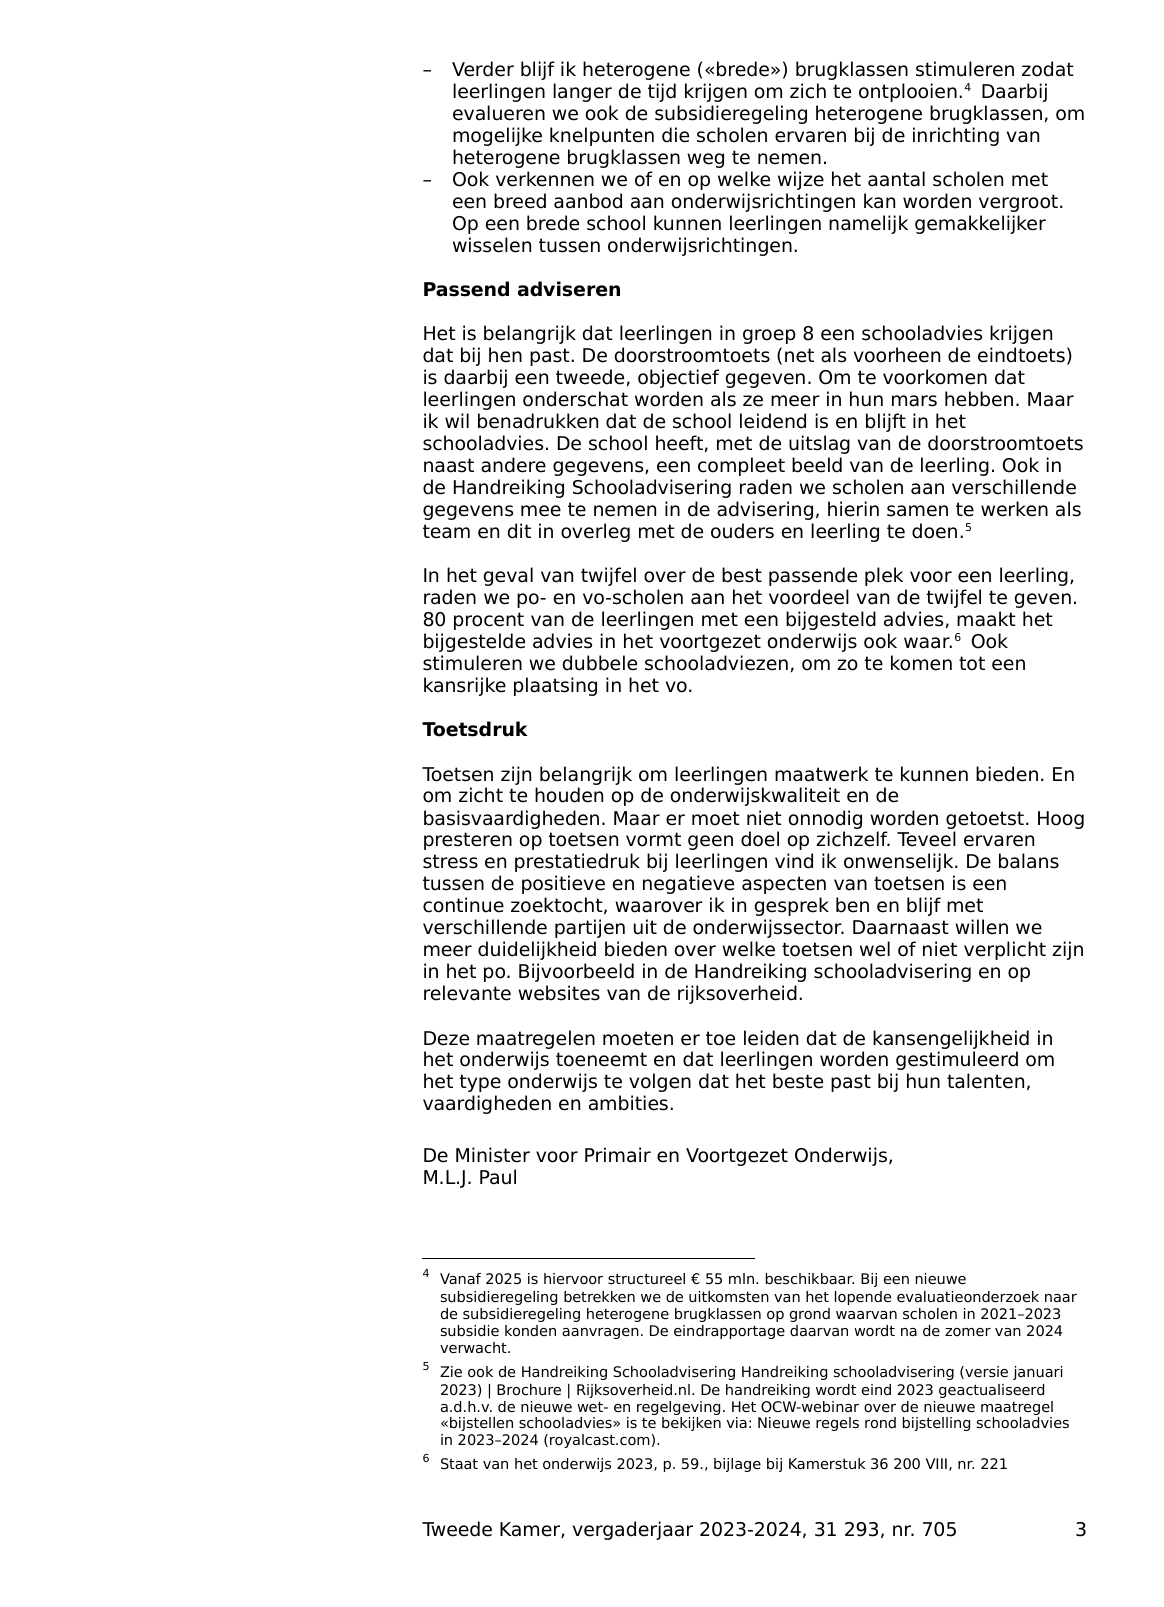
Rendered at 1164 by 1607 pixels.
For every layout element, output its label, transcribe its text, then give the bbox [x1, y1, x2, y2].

text Staat van het onderwijs 2023, p. 59., bijlage bij Kamerstuk 36 200 VIII, nr. 221 [422, 1452, 1087, 1474]
subtitle Toetsdruk [422, 719, 1087, 741]
text Zie ook de Handreiking Schooladvisering Handreiking schooladvisering (versie januari 2023) | Brochure | Rijksoverheid.nl. De handreiking wordt eind 2023 geactualiseerd a.d.h.v. de nieuwe wet- en regelgeving. Het OCW-webinar over de nieuwe maatregel «bijstellen schooladvies» is te bekijken via: Nieuwe regels rond bijstelling schooladvies in 2023–2024 (royalcast.com). [422, 1360, 1087, 1449]
text De Minister voor Primair en Voortgezet Onderwijs, M.L.J. Paul [422, 1145, 1087, 1189]
text Vanaf 2025 is hiervoor structureel € 55 mln. beschikbaar. Bij een nieuwe subsidieregeling betrekken we de uitkomsten van het lopende evaluatieonderzoek naar de subsidieregeling heterogene brugklassen op grond waarvan scholen in 2021–2023 subsidie konden aanvragen. De eindrapportage daarvan wordt na de zomer van 2024 verwacht. [422, 1267, 1087, 1357]
subtitle Passend adviseren [422, 279, 1087, 301]
text In het geval van twijfel over de best passende plek voor een leerling, raden we po- en vo-scholen aan het voordeel van de twijfel te geven. 80 procent van de leerlingen met een bijgesteld advies, maakt het bijgestelde advies in het voortgezet onderwijs ook waar. Ook stimuleren we dubbele schooladviezen, om zo te komen tot een kansrijke plaatsing in het vo. [422, 565, 1087, 697]
text Deze maatregelen moeten er toe leiden dat de kansengelijkheid in het onderwijs toeneemt en dat leerlingen worden gestimuleerd om het type onderwijs te volgen dat het beste past bij hun talenten, vaardigheden en ambities. [422, 1027, 1087, 1115]
text Toetsen zijn belangrijk om leerlingen maatwerk te kunnen bieden. En om zicht te houden op de onderwijskwaliteit en de basisvaardigheden. Maar er moet niet onnodig worden getoetst. Hoog presteren op toetsen vormt geen doel op zichzelf. Teveel ervaren stress en prestatiedruk bij leerlingen vind ik onwenselijk. De balans tussen de positieve en negatieve aspecten van toetsen is een continue zoektocht, waarover ik in gesprek ben en blijf met verschillende partijen uit de onderwijssector. Daarnaast willen we meer duidelijkheid bieden over welke toetsen wel of niet verplicht zijn in het po. Bijvoorbeeld in de Handreiking schooladvisering en op relevante websites van de rijksoverheid. [422, 763, 1087, 1005]
text – Ook verkennen we of en op welke wijze het aantal scholen met een breed aanbod aan onderwijsrichtingen kan worden vergroot. Op een brede school kunnen leerlingen namelijk gemakkelijker wisselen tussen onderwijsrichtingen. [422, 169, 1087, 257]
text – Verder blijf ik heterogene («brede») brugklassen stimuleren zodat leerlingen langer de tijd krijgen om zich te ontplooien. Daarbij evalueren we ook de subsidieregeling heterogene brugklassen, om mogelijke knelpunten die scholen ervaren bij de inrichting van heterogene brugklassen weg te nemen. [422, 59, 1087, 169]
text Het is belangrijk dat leerlingen in groep 8 een schooladvies krijgen dat bij hen past. De doorstroomtoets (net als voorheen de eindtoets) is daarbij een tweede, objectief gegeven. Om te voorkomen dat leerlingen onderschat worden als ze meer in hun mars hebben. Maar ik wil benadrukken dat de school leidend is en blijft in het schooladvies. De school heeft, met de uitslag van de doorstroomtoets naast andere gegevens, een compleet beeld van de leerling. Ook in de Handreiking Schooladvisering raden we scholen aan verschillende gegevens mee te nemen in de advisering, hierin samen te werken als team en dit in overleg met de ouders en leerling te doen. [422, 323, 1087, 543]
